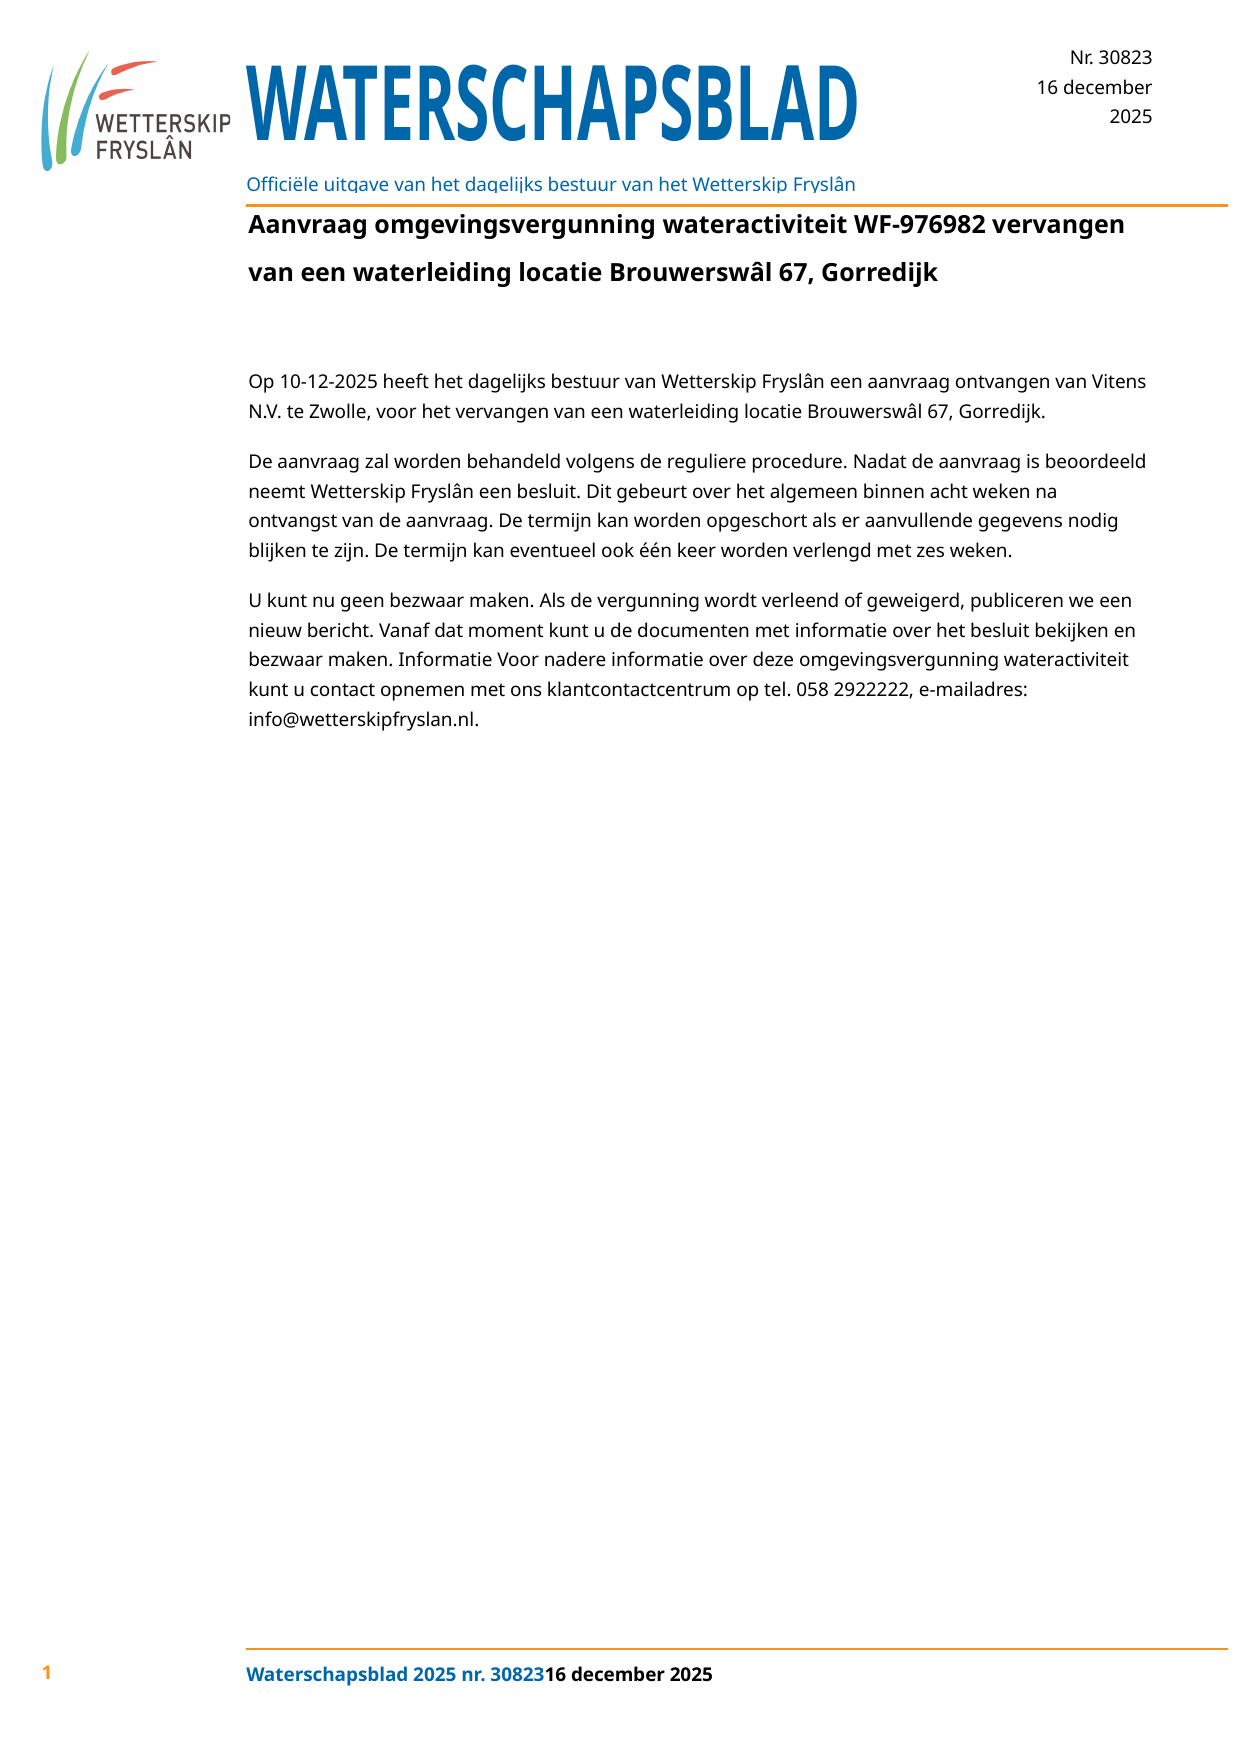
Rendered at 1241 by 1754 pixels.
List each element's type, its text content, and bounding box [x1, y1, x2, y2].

text U kunt nu geen bezwaar maken. Als de vergunning wordt verleend of geweigerd, publiceren we een nieuw bericht. Vanaf dat moment kunt u de documenten met informatie over het besluit bekijken en bezwaar maken. Informatie Voor nadere informatie over deze omgevingsvergunning wateractiviteit kunt u contact opnemen met ons klantcontactcentrum op tel. 058 2922222, e-mailadres: info@wetterskipfryslan.nl. [248, 587, 1152, 732]
text Aanvraag omgevingsvergunning wateractiviteit WF-976982 vervangen van een waterleiding locatie Brouwerswâl 67, Gorredijk [248, 207, 1152, 288]
text Op 10-12-2025 heeft het dagelijks bestuur van Wetterskip Fryslân een aanvraag ontvangen van Vitens N.V. te Zwolle, voor het vervangen van een waterleiding locatie Brouwerswâl 67, Gorredijk. [248, 368, 1152, 424]
picture [41, 47, 231, 172]
text De aanvraag zal worden behandeld volgens de reguliere procedure. Nadat de aanvraag is beoordeeld neemt Wetterskip Fryslân een besluit. Dit gebeurt over het algemeen binnen acht weken na ontvangst van de aanvraag. De termijn kan worden opgeschort als er aanvullende gegevens nodig blijken te zijn. De termijn kan eventueel ook één keer worden verlengd met zes weken. [248, 448, 1152, 563]
